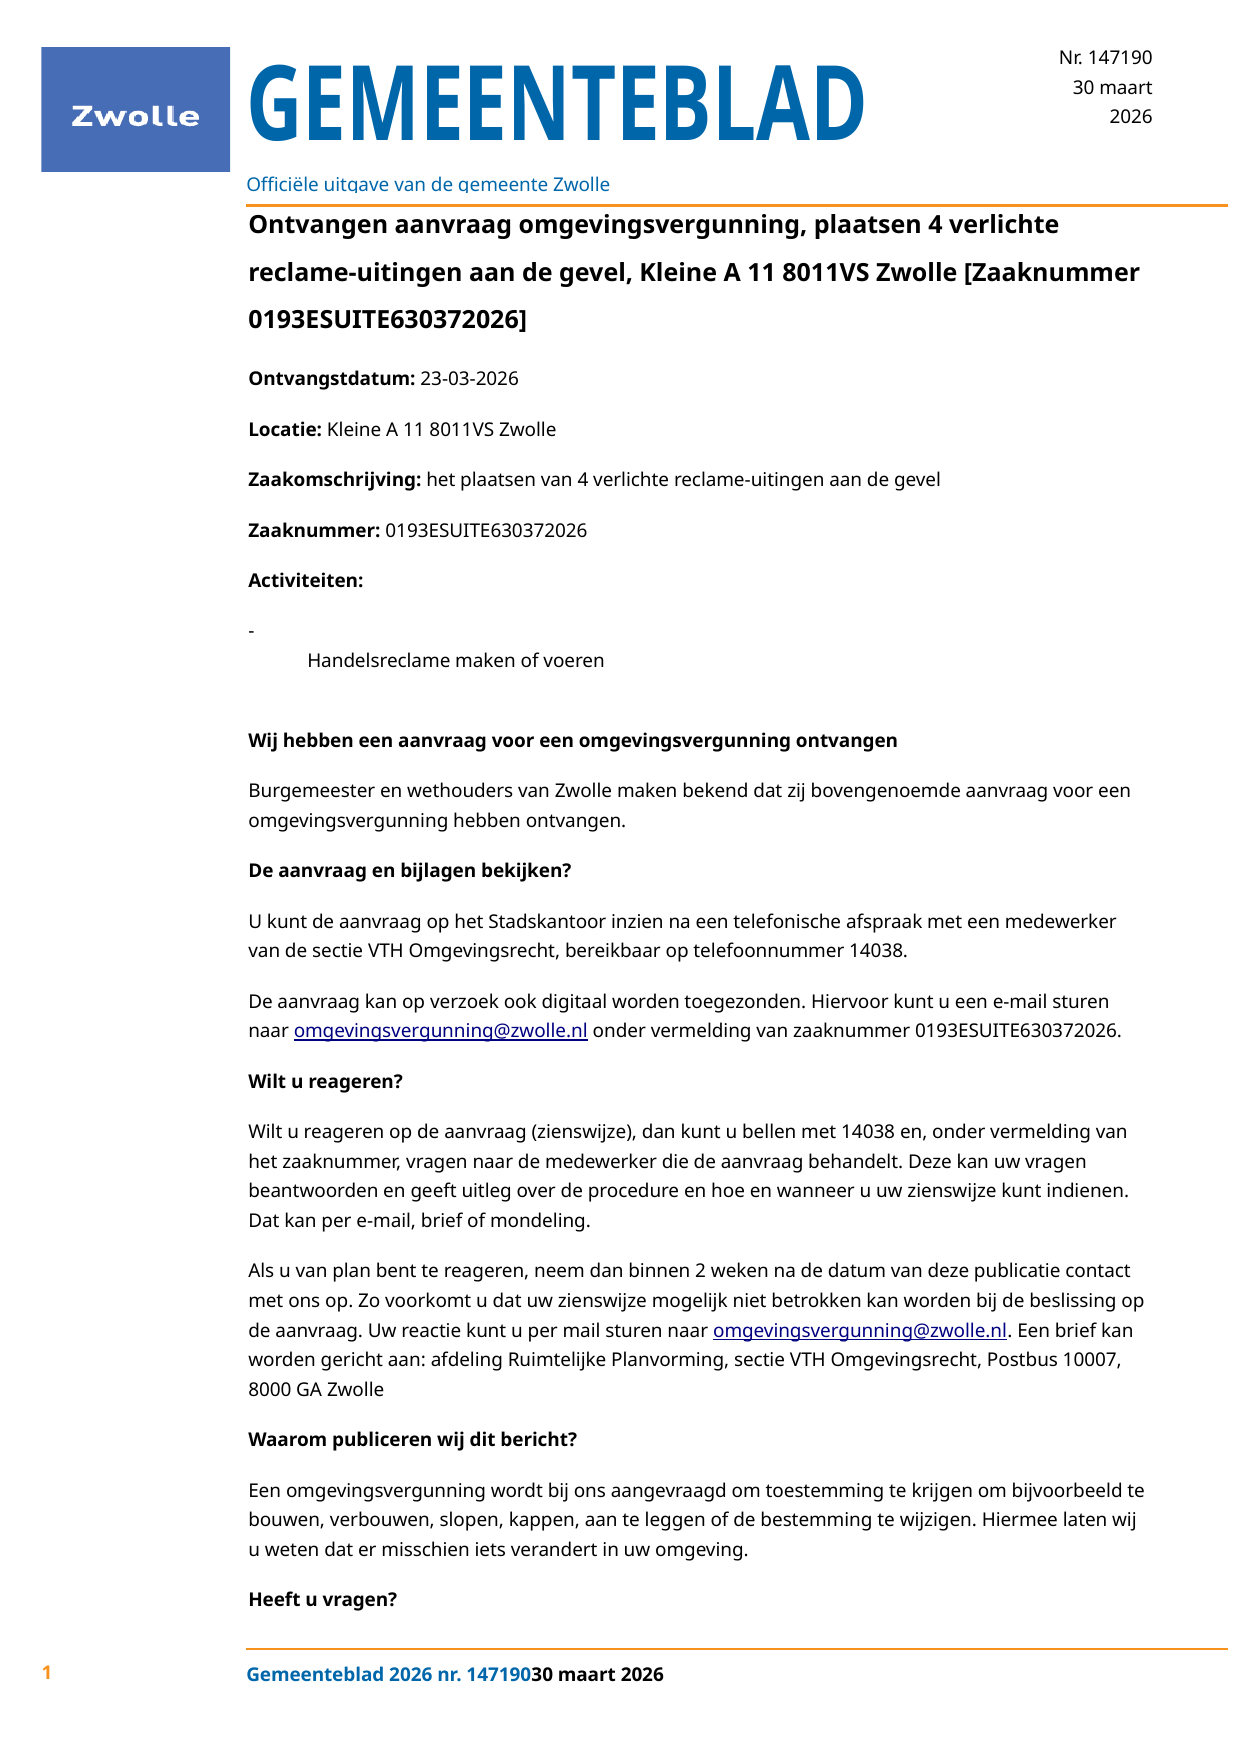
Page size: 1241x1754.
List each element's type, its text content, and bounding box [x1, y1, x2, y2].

list Handelsreclame maken of voeren [248, 647, 1152, 673]
text Locatie: Kleine A 11 8011VS Zwolle [248, 416, 1152, 442]
text Wij hebben een aanvraag voor een omgevingsvergunning ontvangen [248, 727, 1152, 753]
text Waarom publiceren wij dit bericht? [248, 1426, 1152, 1452]
text Burgemeester en wethouders van Zwolle maken bekend dat zij bovengenoemde aanvraag voor een omgevingsvergunning hebben ontvangen. [248, 778, 1152, 833]
text Wilt u reageren op de aanvraag (zienswijze), dan kunt u bellen met 14038 en, onder vermelding van het zaaknummer, vragen naar de medewerker die de aanvraag behandelt. Deze kan uw vragen beantwoorden en geeft uitleg over de procedure en hoe en wanneer u uw zienswijze kunt indienen. Dat kan per e-mail, brief of mondeling. [248, 1118, 1152, 1233]
text Een omgevingsvergunning wordt bij ons aangevraagd om toestemming te krijgen om bijvoorbeeld te bouwen, verbouwen, slopen, kappen, aan te leggen of de bestemming te wijzigen. Hiermee laten wij u weten dat er misschien iets verandert in uw omgeving. [248, 1477, 1152, 1562]
text De aanvraag en bijlagen bekijken? [248, 858, 1152, 883]
picture [41, 47, 231, 172]
text Ontvangen aanvraag omgevingsvergunning, plaatsen 4 verlichte reclame-uitingen aan de gevel, Kleine A 11 8011VS Zwolle [Zaaknummer 0193ESUITE630372026] [248, 207, 1152, 336]
text Heeft u vragen? [248, 1586, 1152, 1612]
text Zaaknummer: 0193ESUITE630372026 [248, 517, 1152, 542]
text De aanvraag kan op verzoek ook digitaal worden toegezonden. Hiervoor kunt u een e-mail sturen naar omgevingsvergunning@zwolle.nl onder vermelding van zaaknummer 0193ESUITE630372026. [248, 988, 1152, 1043]
text Activiteiten: [248, 567, 1152, 593]
text Als u van plan bent te reageren, neem dan binnen 2 weken na de datum van deze publicatie contact met ons op. Zo voorkomt u dat uw zienswijze mogelijk niet betrokken kan worden bij de beslissing op de aanvraag. Uw reactie kunt u per mail sturen naar omgevingsvergunning@zwolle.nl. Een brief kan worden gericht aan: afdeling Ruimtelijke Planvorming, sectie VTH Omgevingsrecht, Postbus 10007, 8000 GA Zwolle [248, 1258, 1152, 1402]
text U kunt de aanvraag op het Stadskantoor inzien na een telefonische afspraak met een medewerker van de sectie VTH Omgevingsrecht, bereikbaar op telefoonnummer 14038. [248, 908, 1152, 963]
text Ontvangstdatum: 23-03-2026 [248, 366, 1152, 391]
text Wilt u reageren? [248, 1068, 1152, 1094]
text Zaakomschrijving: het plaatsen van 4 verlichte reclame-uitingen aan de gevel [248, 466, 1152, 492]
